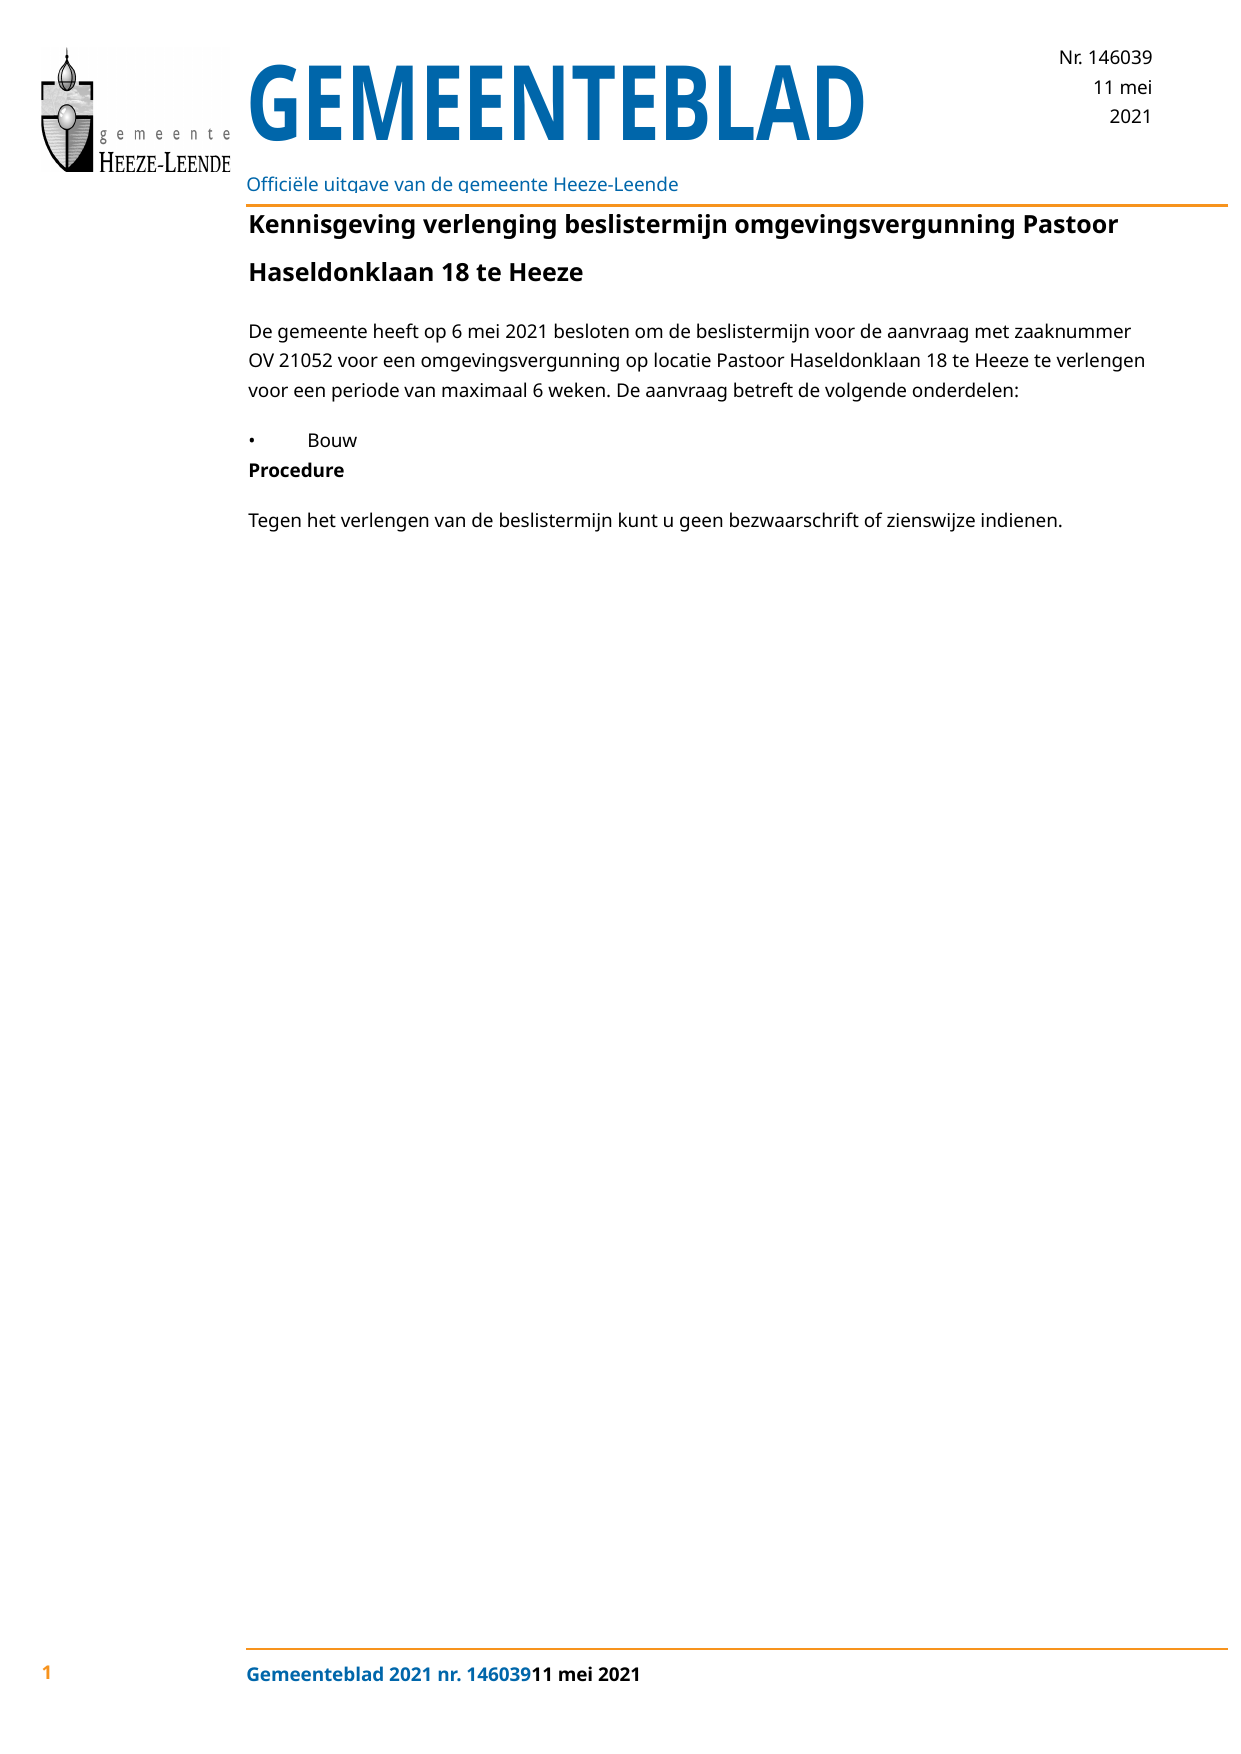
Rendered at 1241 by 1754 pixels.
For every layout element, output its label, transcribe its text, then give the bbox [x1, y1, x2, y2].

picture [41, 47, 231, 172]
text Tegen het verlengen van de beslistermijn kunt u geen bezwaarschrift of zienswijze indienen. [248, 507, 1152, 533]
list Bouw [248, 427, 1152, 453]
text Procedure [248, 457, 1152, 483]
text De gemeente heeft op 6 mei 2021 besloten om de beslistermijn voor de aanvraag met zaaknummer OV 21052 voor een omgevingsvergunning op locatie Pastoor Haseldonklaan 18 te Heeze te verlengen voor een periode van maximaal 6 weken. De aanvraag betreft de volgende onderdelen: [248, 318, 1152, 403]
text Kennisgeving verlenging beslistermijn omgevingsvergunning Pastoor Haseldonklaan 18 te Heeze [248, 207, 1152, 288]
